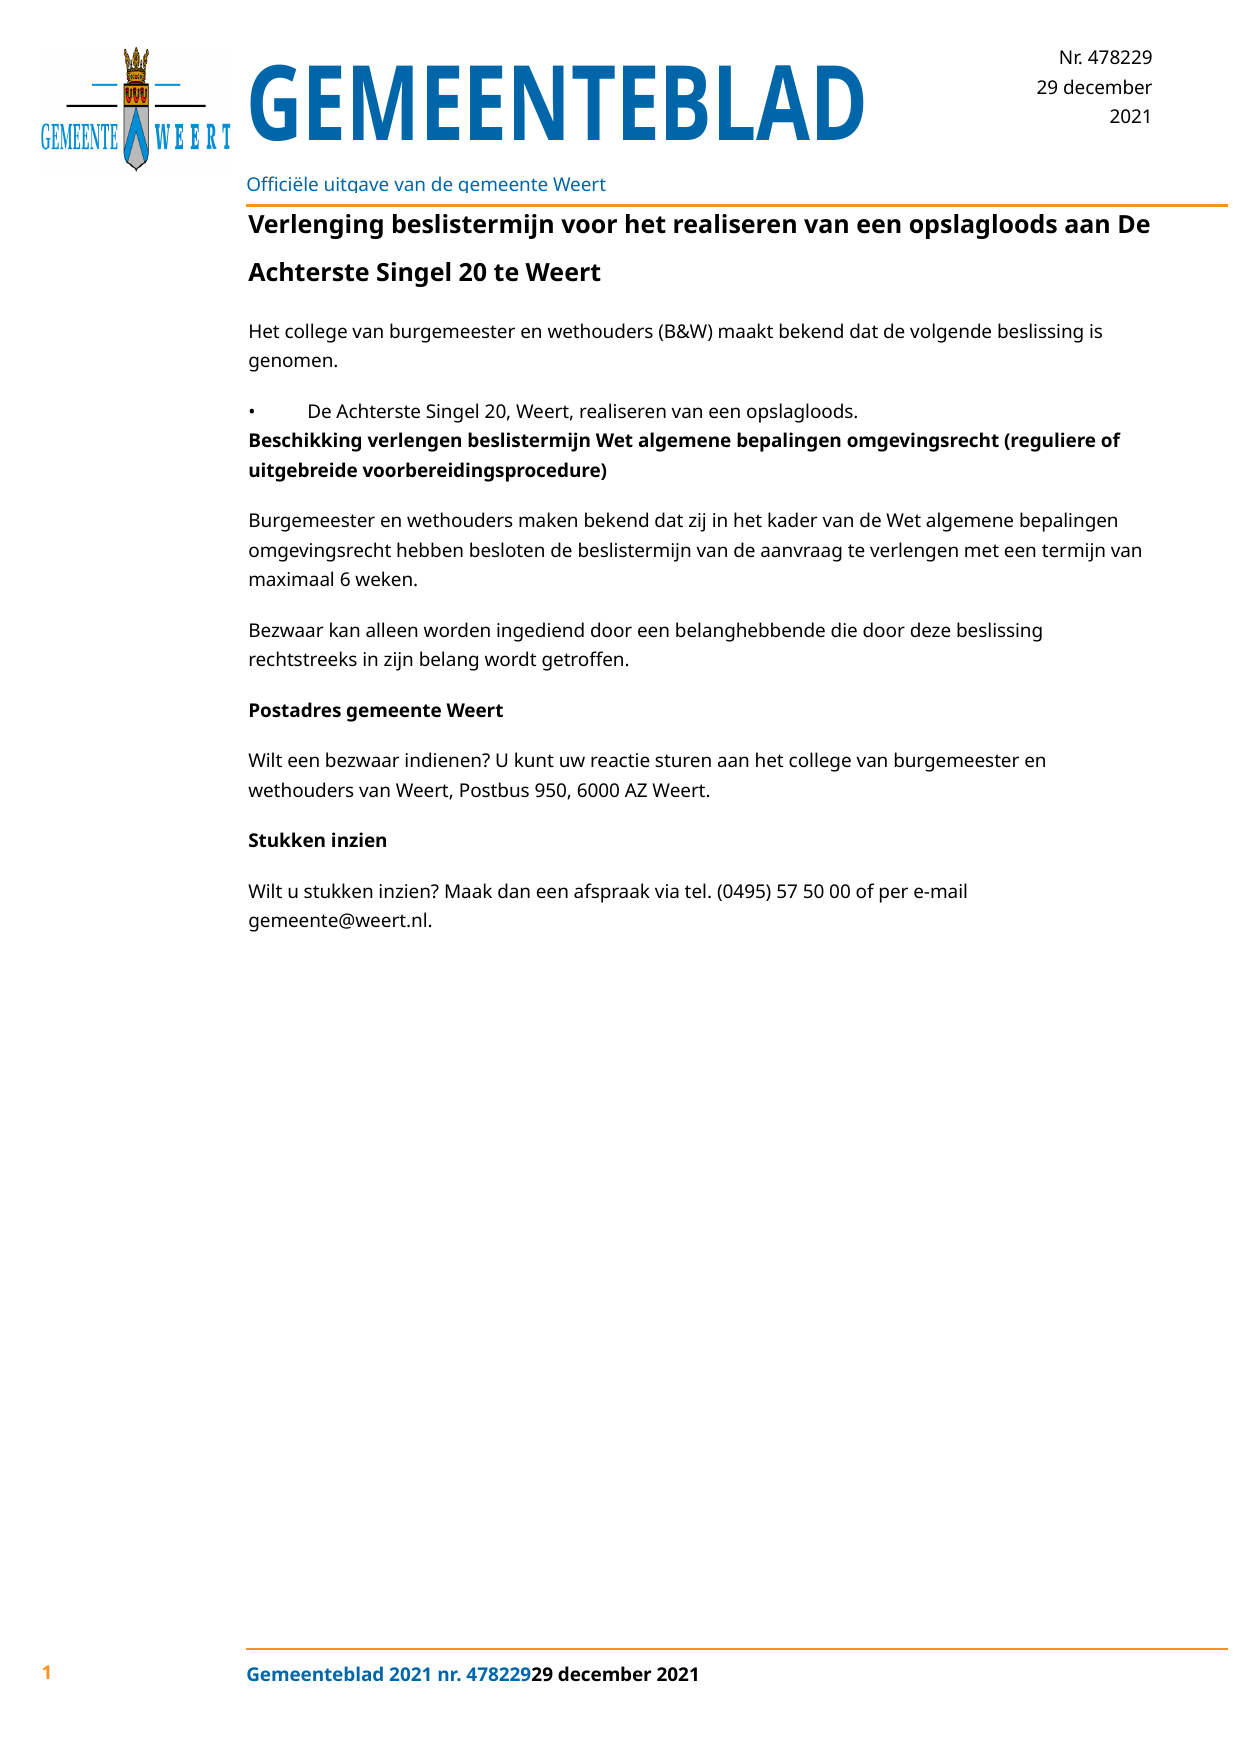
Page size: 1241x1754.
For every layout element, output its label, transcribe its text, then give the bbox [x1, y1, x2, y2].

text Burgemeester en wethouders maken bekend dat zij in het kader van de Wet algemene bepalingen omgevingsrecht hebben besloten de beslistermijn van de aanvraag te verlengen met een termijn van maximaal 6 weken. [248, 507, 1152, 592]
text Het college van burgemeester en wethouders (B&W) maakt bekend dat de volgende beslissing is genomen. [248, 318, 1152, 373]
text Bezwaar kan alleen worden ingediend door een belanghebbende die door deze beslissing rechtstreeks in zijn belang wordt getroffen. [248, 617, 1152, 672]
text Beschikking verlengen beslistermijn Wet algemene bepalingen omgevingsrecht (reguliere of uitgebreide voorbereidingsprocedure) [248, 427, 1152, 483]
text Wilt een bezwaar indienen? U kunt uw reactie sturen aan het college van burgemeester en wethouders van Weert, Postbus 950, 6000 AZ Weert. [248, 747, 1152, 803]
text Stukken inzien [248, 827, 1152, 853]
text Verlenging beslistermijn voor het realiseren van een opslagloods aan De Achterste Singel 20 te Weert [248, 207, 1152, 288]
picture [41, 47, 231, 172]
text Postadres gemeente Weert [248, 697, 1152, 723]
text Wilt u stukken inzien? Maak dan een afspraak via tel. (0495) 57 50 00 of per e-mail gemeente@weert.nl. [248, 878, 1152, 933]
list De Achterste Singel 20, Weert, realiseren van een opslagloods. [248, 398, 1152, 424]
